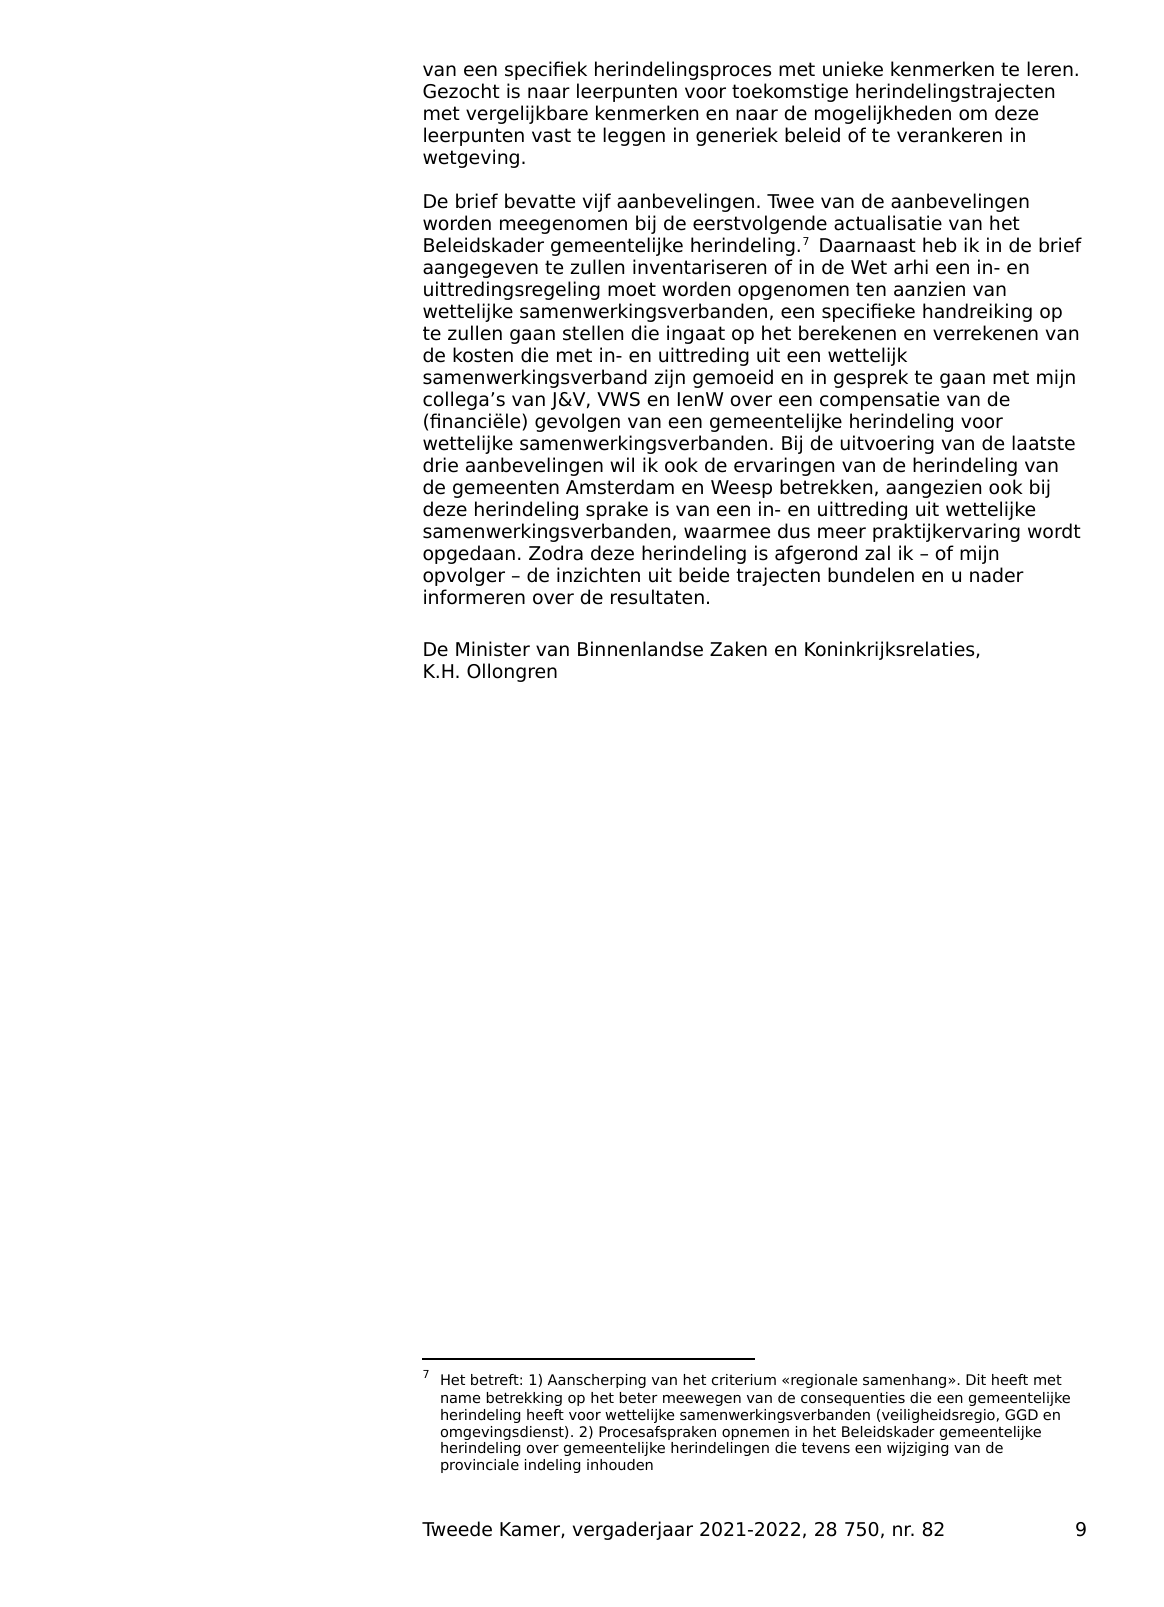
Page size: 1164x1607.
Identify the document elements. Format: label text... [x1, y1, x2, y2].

text van een specifiek herindelingsproces met unieke kenmerken te leren. Gezocht is naar leerpunten voor toekomstige herindelingstrajecten met vergelijkbare kenmerken en naar de mogelijkheden om deze leerpunten vast te leggen in generiek beleid of te verankeren in wetgeving. [422, 59, 1087, 169]
text De brief bevatte vijf aanbevelingen. Twee van de aanbevelingen worden meegenomen bij de eerstvolgende actualisatie van het Beleidskader gemeentelijke herindeling. Daarnaast heb ik in de brief aangegeven te zullen inventariseren of in de Wet arhi een in- en uittredingsregeling moet worden opgenomen ten aanzien van wettelijke samenwerkingsverbanden, een specifieke handreiking op te zullen gaan stellen die ingaat op het berekenen en verrekenen van de kosten die met in- en uittreding uit een wettelijk samenwerkingsverband zijn gemoeid en in gesprek te gaan met mijn collega’s van J&V, VWS en IenW over een compensatie van de (financiële) gevolgen van een gemeentelijke herindeling voor wettelijke samenwerkingsverbanden. Bij de uitvoering van de laatste drie aanbevelingen wil ik ook de ervaringen van de herindeling van de gemeenten Amsterdam en Weesp betrekken, aangezien ook bij deze herindeling sprake is van een in- en uittreding uit wettelijke samenwerkingsverbanden, waarmee dus meer praktijkervaring wordt opgedaan. Zodra deze herindeling is afgerond zal ik – of mijn opvolger – de inzichten uit beide trajecten bundelen en u nader informeren over de resultaten. [422, 191, 1087, 609]
text De Minister van Binnenlandse Zaken en Koninkrijksrelaties, K.H. Ollongren [422, 639, 1087, 683]
text Het betreft: 1) Aanscherping van het criterium «regionale samenhang». Dit heeft met name betrekking op het beter meewegen van de consequenties die een gemeentelijke herindeling heeft voor wettelijke samenwerkingsverbanden (veiligheidsregio, GGD en omgevingsdienst). 2) Procesafspraken opnemen in het Beleidskader gemeentelijke herindeling over gemeentelijke herindelingen die tevens een wijziging van de provinciale indeling inhouden [422, 1368, 1087, 1474]
